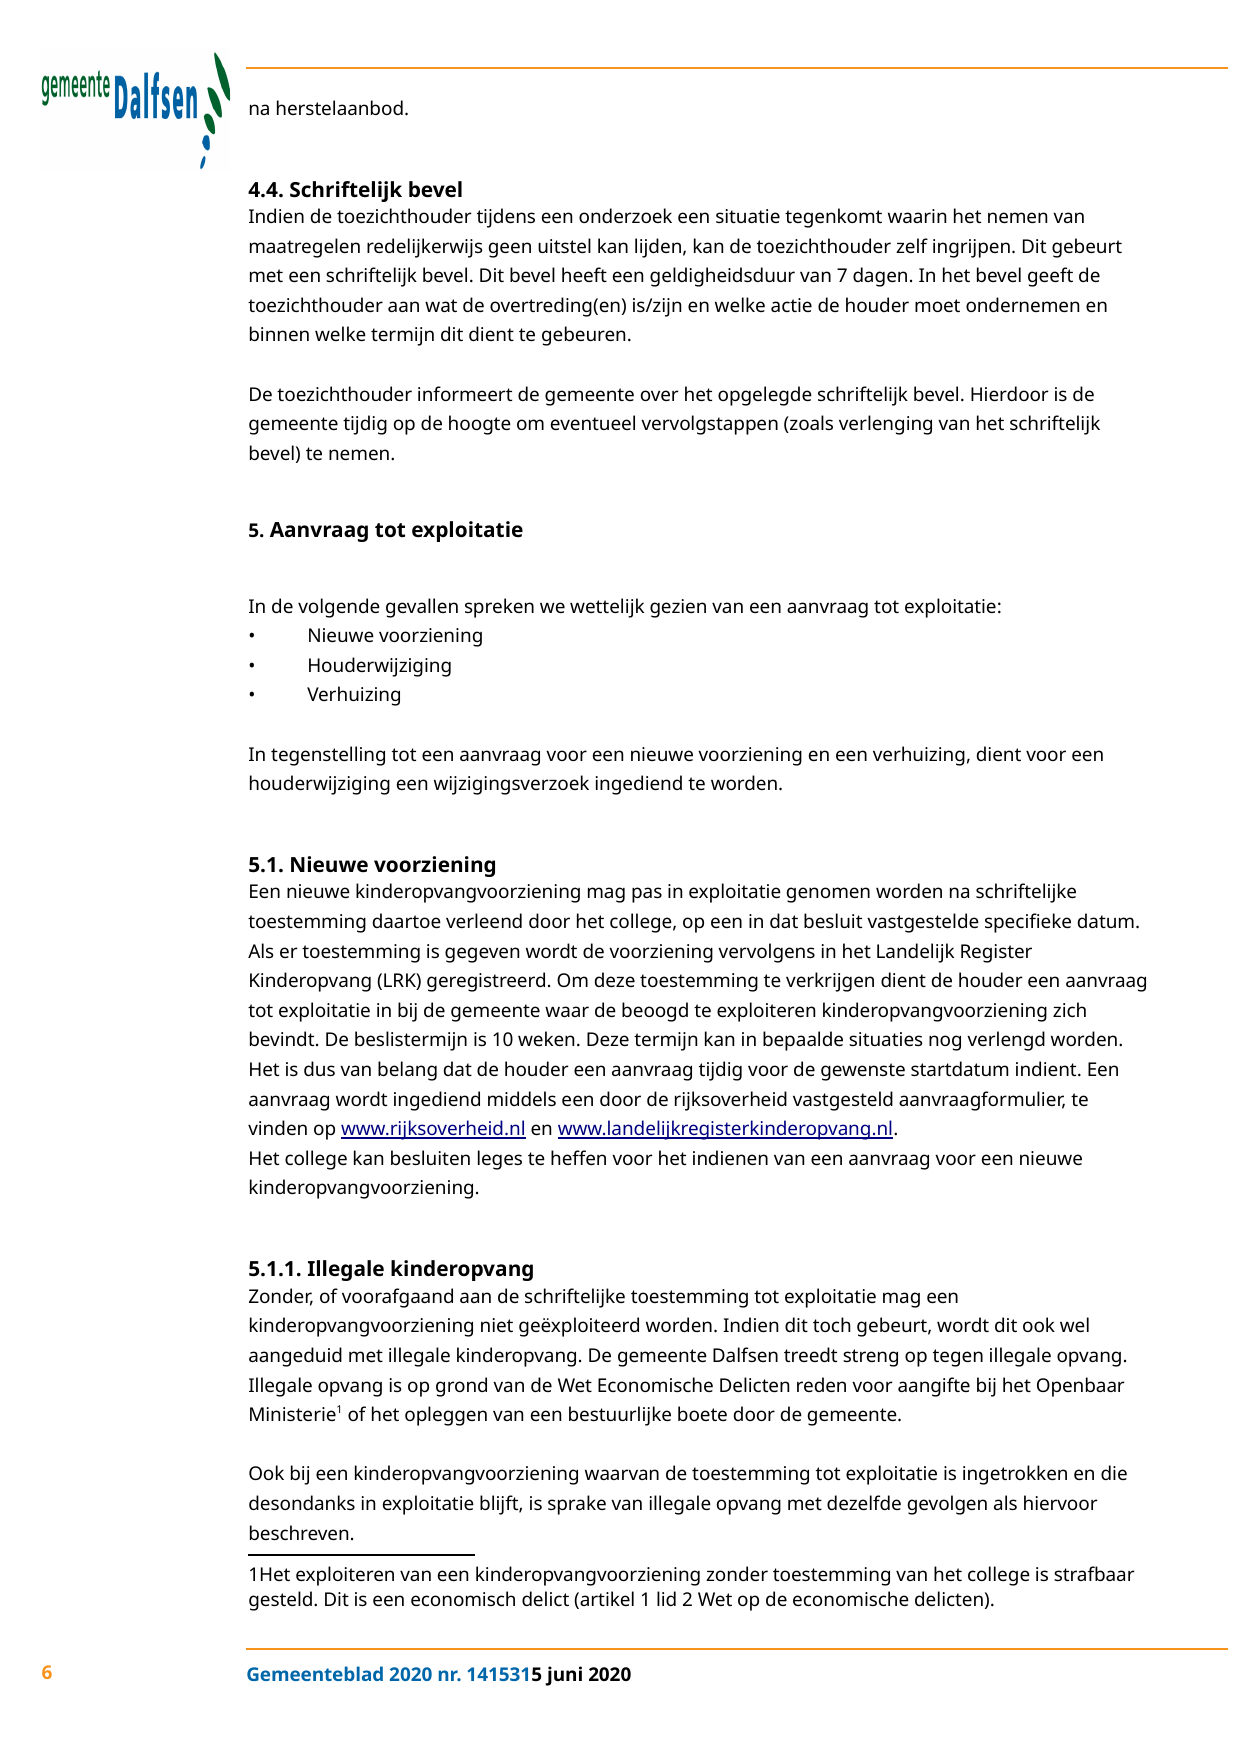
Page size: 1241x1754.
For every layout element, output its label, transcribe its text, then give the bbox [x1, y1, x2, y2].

text Zonder, of voorafgaand aan de schriftelijke toestemming tot exploitatie mag een kinderopvangvoorziening niet geëxploiteerd worden. Indien dit toch gebeurt, wordt dit ook wel aangeduid met illegale kinderopvang. De gemeente Dalfsen treedt streng op tegen illegale opvang. Illegale opvang is op grond van de Wet Economische Delicten reden voor aangifte bij het Openbaar Ministerie of het opleggen van een bestuurlijke boete door de gemeente. [248, 1283, 1152, 1427]
text 5.1. Nieuwe voorziening [248, 850, 1152, 879]
text In tegenstelling tot een aanvraag voor een nieuwe voorziening en een verhuizing, dient voor een houderwijziging een wijzigingsverzoek ingediend te worden. [248, 741, 1152, 796]
list Houderwijziging [248, 652, 1152, 678]
text 5. Aanvraag tot exploitatie [248, 515, 1152, 543]
text 4.4. Schriftelijk bevel [248, 175, 1152, 203]
picture [41, 47, 231, 172]
text Het college kan besluiten leges te heffen voor het indienen van een aanvraag voor een nieuwe kinderopvangvoorziening. [248, 1145, 1152, 1200]
list Nieuwe voorziening [248, 622, 1152, 648]
text 5.1.1. Illegale kinderopvang [248, 1254, 1152, 1283]
text Het exploiteren van een kinderopvangvoorziening zonder toestemming van het college is strafbaar gesteld. Dit is een economisch delict (artikel 1 lid 2 Wet op de economische delicten). [248, 1561, 1152, 1612]
text In de volgende gevallen spreken we wettelijk gezien van een aanvraag tot exploitatie: [248, 593, 1152, 618]
list Verhuizing [248, 682, 1152, 707]
text Ook bij een kinderopvangvoorziening waarvan de toestemming tot exploitatie is ingetrokken en die desondanks in exploitatie blijft, is sprake van illegale opvang met dezelfde gevolgen als hiervoor beschreven. [248, 1461, 1152, 1545]
text De toezichthouder informeert de gemeente over het opgelegde schriftelijk bevel. Hierdoor is de gemeente tijdig op de hoogte om eventueel vervolgstappen (zoals verlenging van het schriftelijk bevel) te nemen. [248, 381, 1152, 466]
text na herstelaanbod. [248, 95, 1152, 121]
text Indien de toezichthouder tijdens een onderzoek een situatie tegenkomt waarin het nemen van maatregelen redelijkerwijs geen uitstel kan lijden, kan de toezichthouder zelf ingrijpen. Dit gebeurt met een schriftelijk bevel. Dit bevel heeft een geldigheidsduur van 7 dagen. In het bevel geeft de toezichthouder aan wat de overtreding(en) is/zijn en welke actie de houder moet ondernemen en binnen welke termijn dit dient te gebeuren. [248, 203, 1152, 347]
text Een nieuwe kinderopvangvoorziening mag pas in exploitatie genomen worden na schriftelijke toestemming daartoe verleend door het college, op een in dat besluit vastgestelde specifieke datum. Als er toestemming is gegeven wordt de voorziening vervolgens in het Landelijk Register Kinderopvang (LRK) geregistreerd. Om deze toestemming te verkrijgen dient de houder een aanvraag tot exploitatie in bij de gemeente waar de beoogd te exploiteren kinderopvangvoorziening zich bevindt. De beslistermijn is 10 weken. Deze termijn kan in bepaalde situaties nog verlengd worden. Het is dus van belang dat de houder een aanvraag tijdig voor de gewenste startdatum indient. Een aanvraag wordt ingediend middels een door de rijksoverheid vastgesteld aanvraagformulier, te vinden op www.rijksoverheid.nl en www.landelijkregisterkinderopvang.nl. [248, 879, 1152, 1141]
